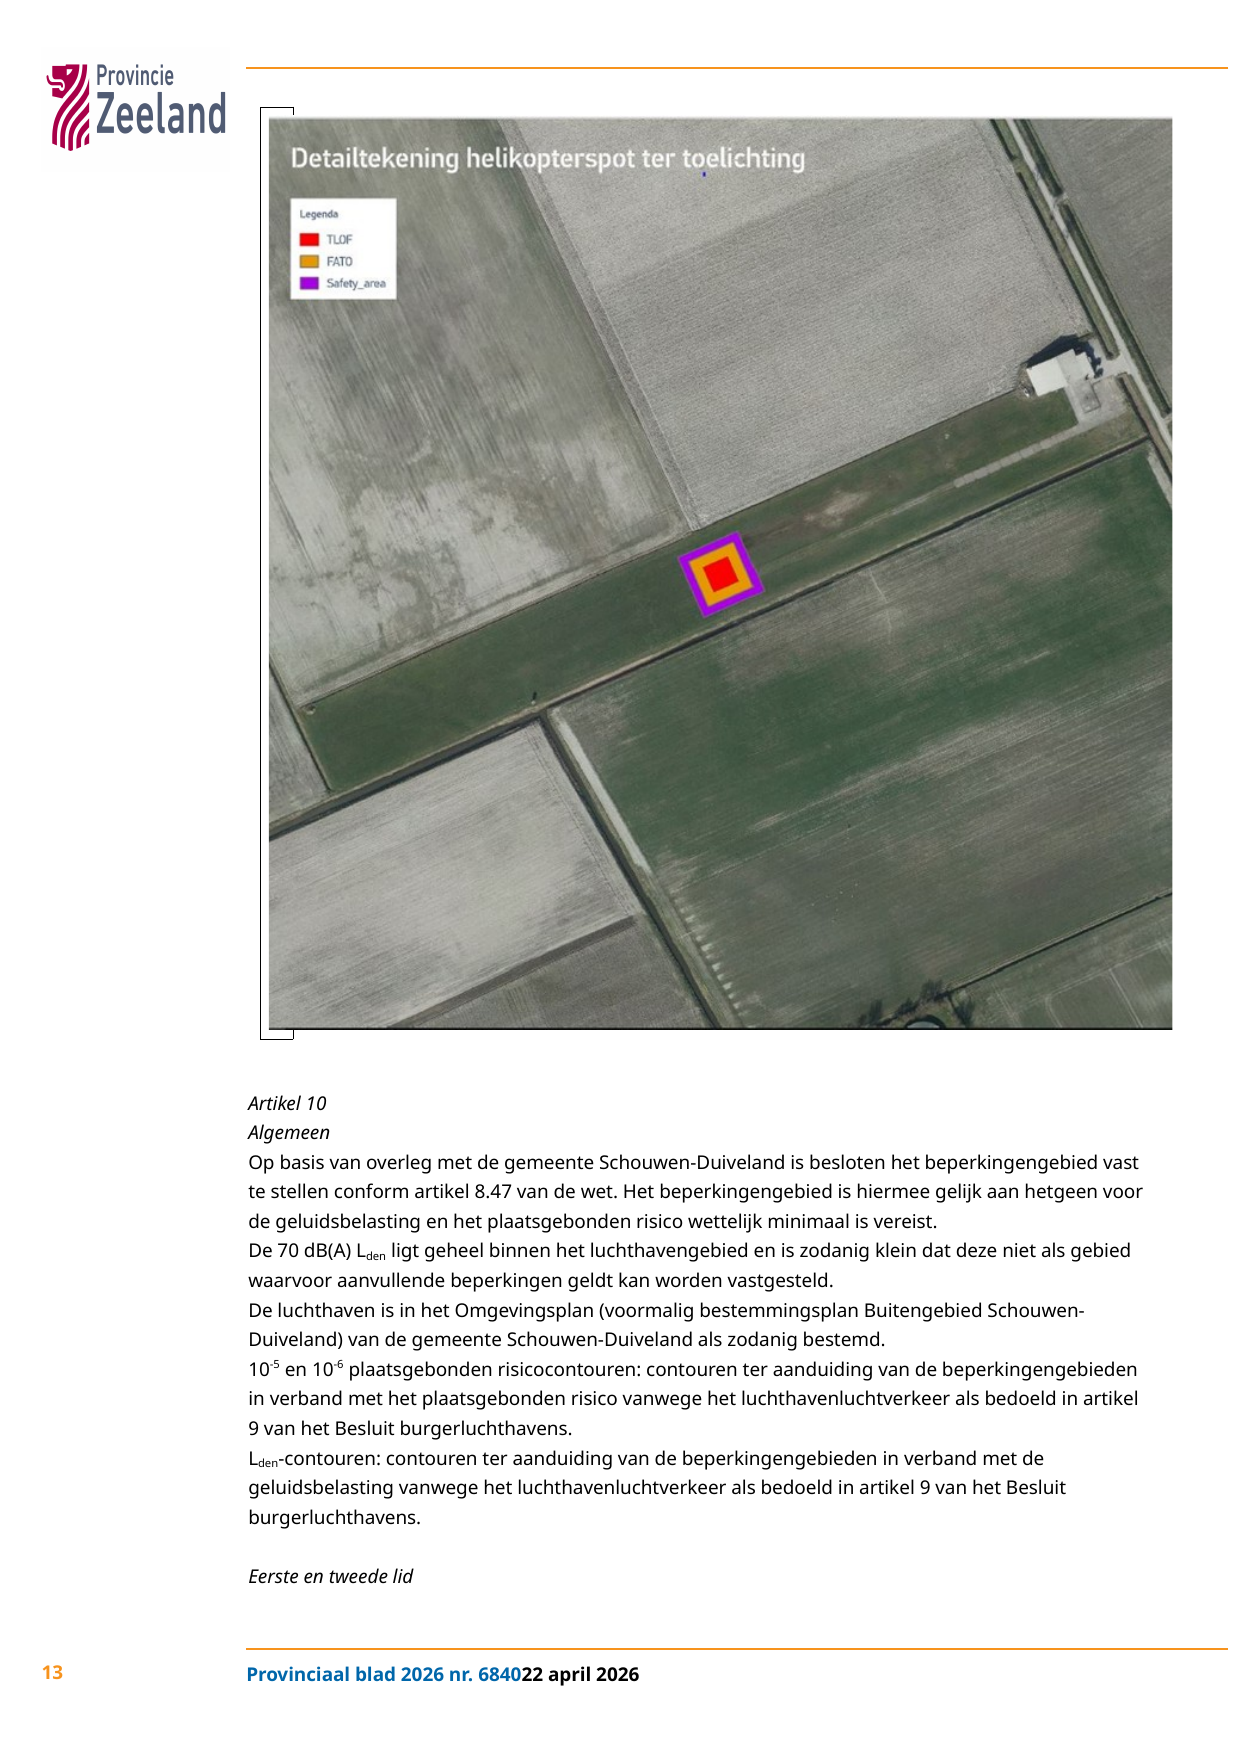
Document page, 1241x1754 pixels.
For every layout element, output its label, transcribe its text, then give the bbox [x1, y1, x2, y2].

text Artikel 10 [248, 1090, 1152, 1116]
text De luchthaven is in het Omgevingsplan (voormalig bestemmingsplan Buitengebied Schouwen-Duiveland) van de gemeente Schouwen-Duiveland als zodanig bestemd. [248, 1297, 1152, 1352]
picture [41, 47, 231, 172]
text Eerste en tweede lid [248, 1563, 1152, 1589]
text Op basis van overleg met de gemeente Schouwen-Duiveland is besloten het beperkingengebied vast te stellen conform artikel 8.47 van de wet. Het beperkingengebied is hiermee gelijk aan hetgeen voor de geluidsbelasting en het plaatsgebonden risico wettelijk minimaal is vereist. [248, 1149, 1152, 1234]
picture [268, 115, 1173, 1030]
text De 70 dB(A) Lden ligt geheel binnen het luchthavengebied en is zodanig klein dat deze niet als gebied waarvoor aanvullende beperkingen geldt kan worden vastgesteld. [248, 1238, 1152, 1293]
text 10-5 en 10-6 plaatsgebonden risicocontouren: contouren ter aanduiding van de beperkingengebieden in verband met het plaatsgebonden risico vanwege het luchthavenluchtverkeer als bedoeld in artikel 9 van het Besluit burgerluchthavens. [248, 1356, 1152, 1441]
text Lden-contouren: contouren ter aanduiding van de beperkingengebieden in verband met de geluidsbelasting vanwege het luchthavenluchtverkeer als bedoeld in artikel 9 van het Besluit burgerluchthavens. [248, 1445, 1152, 1530]
text Algemeen [248, 1119, 1152, 1145]
